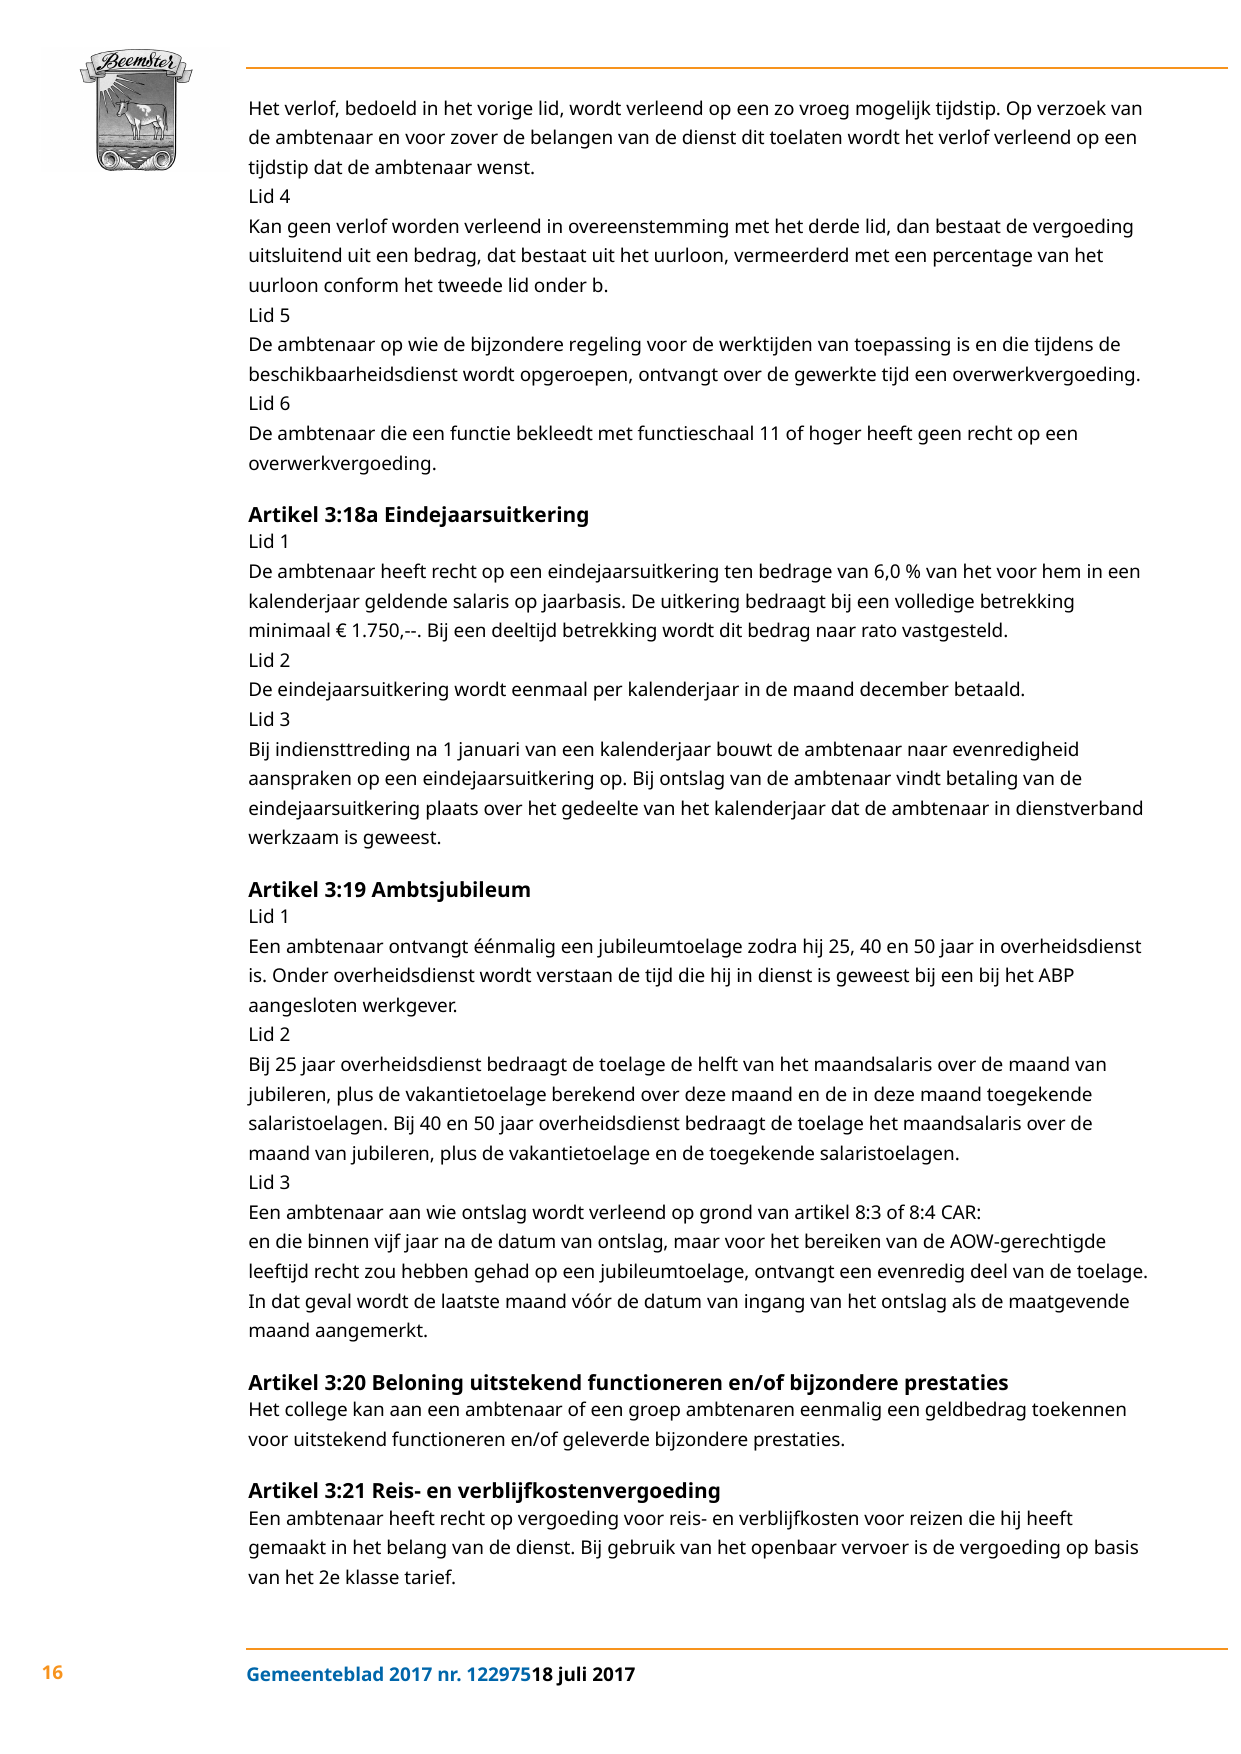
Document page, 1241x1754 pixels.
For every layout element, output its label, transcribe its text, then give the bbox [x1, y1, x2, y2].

text Het verlof, bedoeld in het vorige lid, wordt verleend op een zo vroeg mogelijk tijdstip. Op verzoek van de ambtenaar en voor zover de belangen van de dienst dit toelaten wordt het verlof verleend op een tijdstip dat de ambtenaar wenst. [248, 95, 1152, 180]
text De eindejaarsuitkering wordt eenmaal per kalenderjaar in de maand december betaald. [248, 677, 1152, 702]
text Kan geen verlof worden verleend in overeenstemming met het derde lid, dan bestaat de vergoeding uitsluitend uit een bedrag, dat bestaat uit het uurloon, vermeerderd met een percentage van het uurloon conform het tweede lid onder b. [248, 213, 1152, 298]
text Een ambtenaar heeft recht op vergoeding voor reis- en verblijfkosten voor reizen die hij heeft gemaakt in het belang van de dienst. Bij gebruik van het openbaar vervoer is de vergoeding op basis van het 2e klasse tarief. [248, 1505, 1152, 1590]
text Bij 25 jaar overheidsdienst bedraagt de toelage de helft van het maandsalaris over de maand van jubileren, plus de vakantietoelage berekend over deze maand en de in deze maand toegekende salaristoelagen. Bij 40 en 50 jaar overheidsdienst bedraagt de toelage het maandsalaris over de maand van jubileren, plus de vakantietoelage en de toegekende salaristoelagen. [248, 1051, 1152, 1166]
text Bij indiensttreding na 1 januari van een kalenderjaar bouwt de ambtenaar naar evenredigheid aanspraken op een eindejaarsuitkering op. Bij ontslag van de ambtenaar vindt betaling van de eindejaarsuitkering plaats over het gedeelte van het kalenderjaar dat de ambtenaar in dienstverband werkzaam is geweest. [248, 736, 1152, 850]
text Artikel 3:19 Ambtsjubileum [248, 875, 1152, 903]
text Lid 2 [248, 1022, 1152, 1047]
picture [41, 47, 231, 172]
text en die binnen vijf jaar na de datum van ontslag, maar voor het bereiken van de AOW-gerechtigde leeftijd recht zou hebben gehad op een jubileumtoelage, ontvangt een evenredig deel van de toelage. In dat geval wordt de laatste maand vóór de datum van ingang van het ontslag als de maatgevende maand aangemerkt. [248, 1229, 1152, 1343]
text Een ambtenaar ontvangt éénmalig een jubileumtoelage zodra hij 25, 40 en 50 jaar in overheidsdienst is. Onder overheidsdienst wordt verstaan de tijd die hij in dienst is geweest bij een bij het ABP aangesloten werkgever. [248, 933, 1152, 1018]
text Lid 5 [248, 302, 1152, 328]
text De ambtenaar op wie de bijzondere regeling voor de werktijden van toepassing is en die tijdens de beschikbaarheidsdienst wordt opgeroepen, ontvangt over de gewerkte tijd een overwerkvergoeding. [248, 331, 1152, 387]
text Lid 2 [248, 647, 1152, 673]
text Lid 4 [248, 183, 1152, 209]
text Artikel 3:20 Beloning uitstekend functioneren en/of bijzondere prestaties [248, 1368, 1152, 1396]
text Artikel 3:18a Eindejaarsuitkering [248, 500, 1152, 529]
text Lid 1 [248, 529, 1152, 554]
text Een ambtenaar aan wie ontslag wordt verleend op grond van artikel 8:3 of 8:4 CAR: [248, 1199, 1152, 1225]
text De ambtenaar heeft recht op een eindejaarsuitkering ten bedrage van 6,0 % van het voor hem in een kalenderjaar geldende salaris op jaarbasis. De uitkering bedraagt bij een volledige betrekking minimaal € 1.750,--. Bij een deeltijd betrekking wordt dit bedrag naar rato vastgesteld. [248, 558, 1152, 643]
text Lid 6 [248, 391, 1152, 416]
text Artikel 3:21 Reis- en verblijfkostenvergoeding [248, 1476, 1152, 1505]
text Lid 3 [248, 1169, 1152, 1195]
text Lid 1 [248, 903, 1152, 929]
text De ambtenaar die een functie bekleedt met functieschaal 11 of hoger heeft geen recht op een overwerkvergoeding. [248, 420, 1152, 476]
text Lid 3 [248, 706, 1152, 732]
text Het college kan aan een ambtenaar of een groep ambtenaren eenmalig een geldbedrag toekennen voor uitstekend functioneren en/of geleverde bijzondere prestaties. [248, 1396, 1152, 1452]
